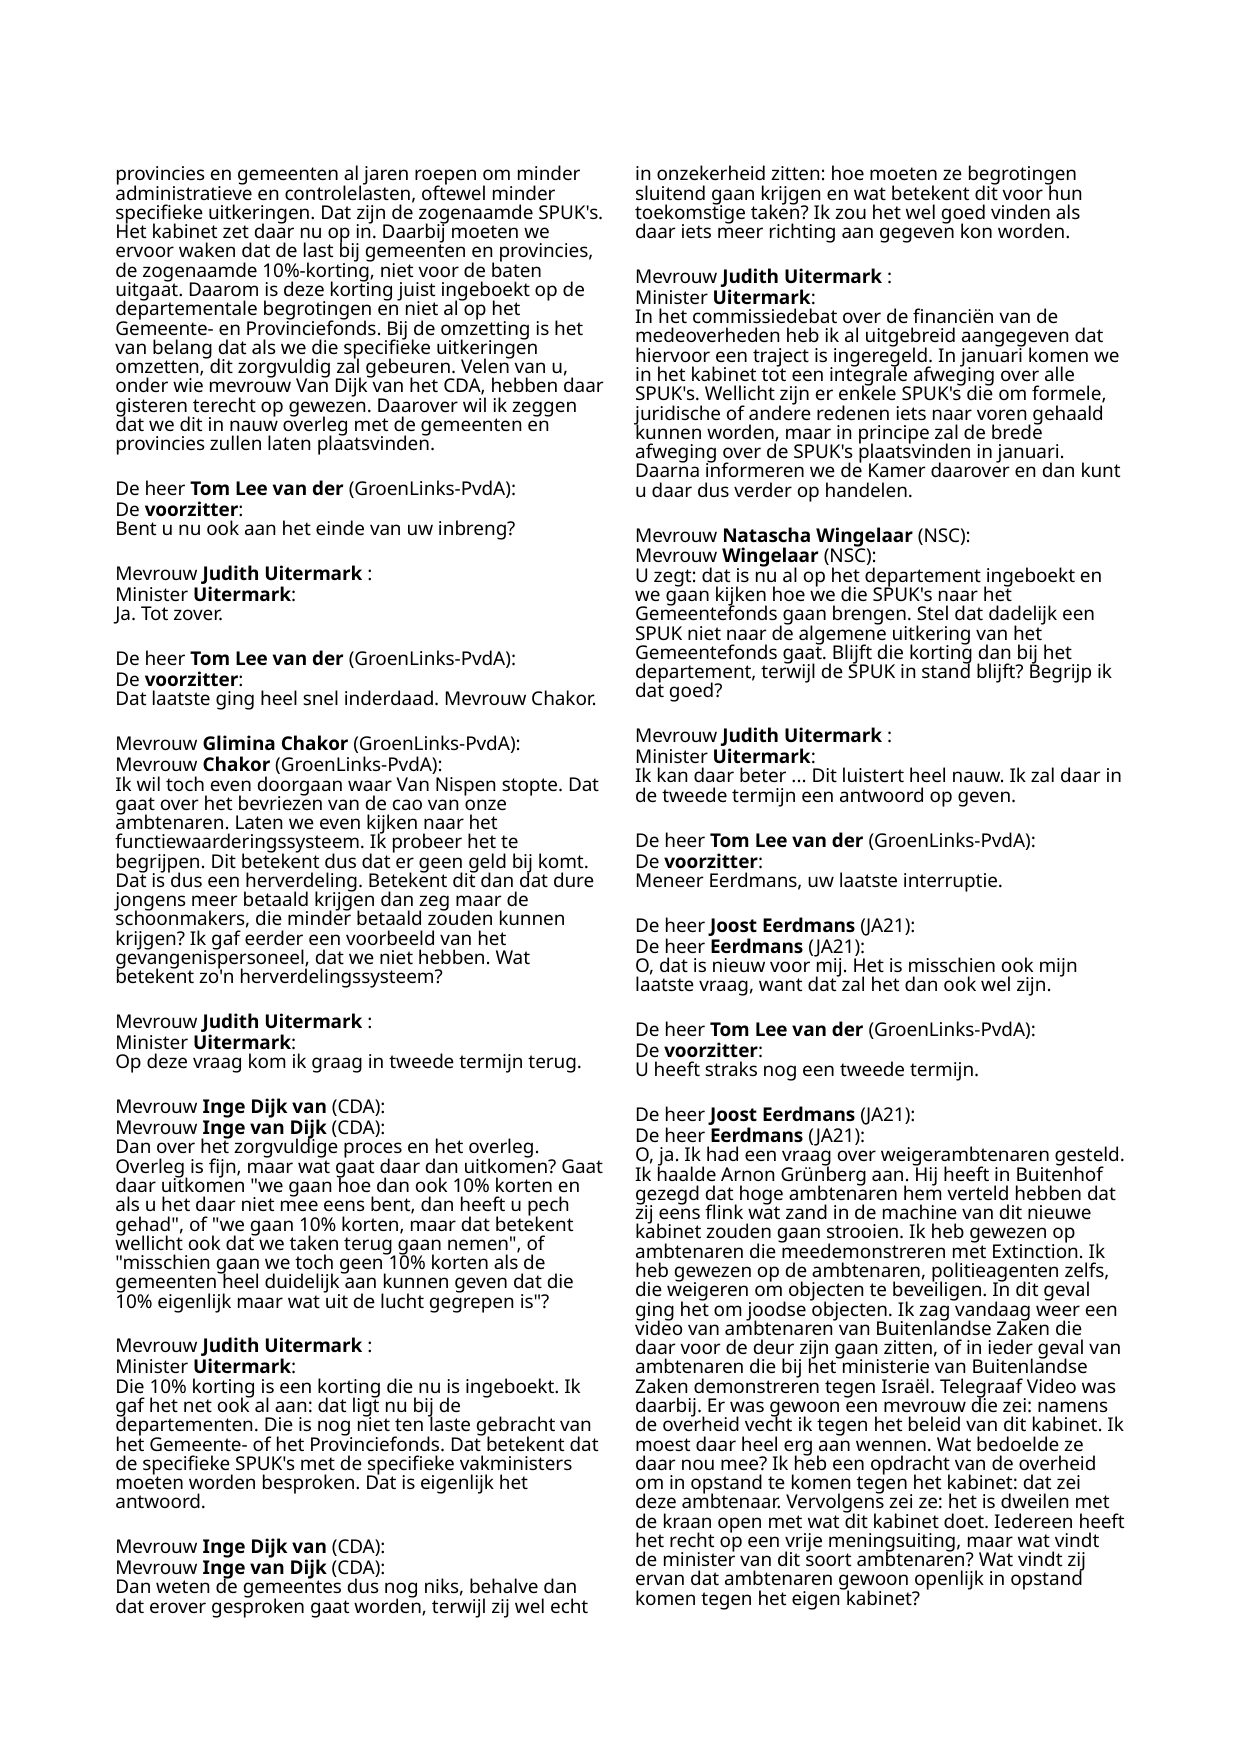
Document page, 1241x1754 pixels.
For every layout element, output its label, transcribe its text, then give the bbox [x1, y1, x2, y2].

text Mevrouw Natascha Wingelaar (NSC): [635, 522, 1125, 547]
text Meneer Eerdmans, uw laatste interruptie. [635, 872, 1125, 891]
text De heer Tom Lee van der (GroenLinks-PvdA): [635, 827, 1125, 853]
text De heer Tom Lee van der (GroenLinks-PvdA): [115, 645, 605, 671]
text O, ja. Ik had een vraag over weigerambtenaren gesteld. Ik haalde Arnon Grünberg aan. Hij heeft in Buitenhof gezegd dat hoge ambtenaren hem verteld hebben dat zij eens flink wat zand in de machine van dit nieuwe kabinet zouden gaan strooien. Ik heb gewezen op ambtenaren die meedemonstreren met Extinction. Ik heb gewezen op de ambtenaren, politieagenten zelfs, die weigeren om objecten te beveiligen. In dit geval ging het om joodse objecten. Ik zag vandaag weer een video van ambtenaren van Buitenlandse Zaken die daar voor de deur zijn gaan zitten, of in ieder geval van ambtenaren die bij het ministerie van Buitenlandse Zaken demonstreren tegen Israël. Telegraaf Video was daarbij. Er was gewoon een mevrouw die zei: namens de overheid vecht ik tegen het beleid van dit kabinet. Ik moest daar heel erg aan wennen. Wat bedoelde ze daar nou mee? Ik heb een opdracht van de overheid om in opstand te komen tegen het kabinet: dat zei deze ambtenaar. Vervolgens zei ze: het is dweilen met de kraan open met wat dit kabinet doet. Iedereen heeft het recht op een vrije meningsuiting, maar wat vindt de minister van dit soort ambtenaren? Wat vindt zij ervan dat ambtenaren gewoon openlijk in opstand komen tegen het eigen kabinet? [635, 1146, 1125, 1609]
text Mevrouw Judith Uitermark : [635, 722, 1125, 748]
text Mevrouw Wingelaar (NSC): [635, 547, 1125, 567]
text in onzekerheid zitten: hoe moeten ze begrotingen sluitend gaan krijgen en wat betekent dit voor hun toekomstige taken? Ik zou het wel goed vinden als daar iets meer richting aan gegeven kon worden. [635, 165, 1125, 242]
text U heeft straks nog een tweede termijn. [635, 1061, 1125, 1081]
text Mevrouw Chakor (GroenLinks-PvdA): [115, 756, 605, 776]
text Minister Uitermark: [115, 1034, 605, 1053]
text Mevrouw Judith Uitermark : [635, 263, 1125, 289]
text De heer Tom Lee van der (GroenLinks-PvdA): [635, 1016, 1125, 1042]
text Dat laatste ging heel snel inderdaad. Mevrouw Chakor. [115, 690, 605, 710]
text Mevrouw Judith Uitermark : [115, 1008, 605, 1034]
text De heer Joost Eerdmans (JA21): [635, 1101, 1125, 1127]
text U zegt: dat is nu al op het departement ingeboekt en we gaan kijken hoe we die SPUK's naar het Gemeentefonds gaan brengen. Stel dat dadelijk een SPUK niet naar de algemene uitkering van het Gemeentefonds gaat. Blijft die korting dan bij het departement, terwijl de SPUK in stand blijft? Begrijp ik dat goed? [635, 567, 1125, 702]
text Mevrouw Judith Uitermark : [115, 560, 605, 586]
text Op deze vraag kom ik graag in tweede termijn terug. [115, 1053, 605, 1073]
text provincies en gemeenten al jaren roepen om minder administratieve en controlelasten, oftewel minder specifieke uitkeringen. Dat zijn de zogenaamde SPUK's. Het kabinet zet daar nu op in. Daarbij moeten we ervoor waken dat de last bij gemeenten en provincies, de zogenaamde 10%-korting, niet voor de baten uitgaat. Daarom is deze korting juist ingeboekt op de departementale begrotingen en niet al op het Gemeente- en Provinciefonds. Bij de omzetting is het van belang dat als we die specifieke uitkeringen omzetten, dit zorgvuldig zal gebeuren. Velen van u, onder wie mevrouw Van Dijk van het CDA, hebben daar gisteren terecht op gewezen. Daarover wil ik zeggen dat we dit in nauw overleg met de gemeenten en provincies zullen laten plaatsvinden. [115, 165, 605, 454]
text De voorzitter: [635, 853, 1125, 872]
text In het commissiedebat over de financiën van de medeoverheden heb ik al uitgebreid aangegeven dat hiervoor een traject is ingeregeld. In januari komen we in het kabinet tot een integrale afweging over alle SPUK's. Wellicht zijn er enkele SPUK's die om formele, juridische of andere redenen iets naar voren gehaald kunnen worden, maar in principe zal de brede afweging over de SPUK's plaatsvinden in januari. Daarna informeren we de Kamer daarover en dan kunt u daar dus verder op handelen. [635, 308, 1125, 501]
text De heer Joost Eerdmans (JA21): [635, 912, 1125, 938]
text Mevrouw Inge van Dijk (CDA): [115, 1559, 605, 1578]
text De voorzitter: [635, 1042, 1125, 1061]
text Minister Uitermark: [635, 289, 1125, 308]
text Dan weten de gemeentes dus nog niks, behalve dan dat erover gesproken gaat worden, terwijl zij wel echt [115, 1578, 605, 1617]
text Mevrouw Inge Dijk van (CDA): [115, 1093, 605, 1119]
text Ja. Tot zover. [115, 605, 605, 624]
text Bent u nu ook aan het einde van uw inbreng? [115, 520, 605, 539]
text Minister Uitermark: [635, 748, 1125, 767]
text O, dat is nieuw voor mij. Het is misschien ook mijn laatste vraag, want dat zal het dan ook wel zijn. [635, 957, 1125, 996]
text De heer Eerdmans (JA21): [635, 938, 1125, 957]
text Mevrouw Glimina Chakor (GroenLinks-PvdA): [115, 731, 605, 756]
text De heer Tom Lee van der (GroenLinks-PvdA): [115, 475, 605, 501]
text Minister Uitermark: [115, 1358, 605, 1378]
text De voorzitter: [115, 501, 605, 520]
text Die 10% korting is een korting die nu is ingeboekt. Ik gaf het net ook al aan: dat ligt nu bij de departementen. Die is nog niet ten laste gebracht van het Gemeente- of het Provinciefonds. Dat betekent dat de specifieke SPUK's met de specifieke vakministers moeten worden besproken. Dat is eigenlijk het antwoord. [115, 1378, 605, 1513]
text De heer Eerdmans (JA21): [635, 1127, 1125, 1146]
text Mevrouw Judith Uitermark : [115, 1333, 605, 1358]
text Mevrouw Inge van Dijk (CDA): [115, 1119, 605, 1138]
text Mevrouw Inge Dijk van (CDA): [115, 1533, 605, 1559]
text De voorzitter: [115, 671, 605, 690]
text Dan over het zorgvuldige proces en het overleg. Overleg is fijn, maar wat gaat daar dan uitkomen? Gaat daar uitkomen "we gaan hoe dan ook 10% korten en als u het daar niet mee eens bent, dan heeft u pech gehad", of "we gaan 10% korten, maar dat betekent wellicht ook dat we taken terug gaan nemen", of "misschien gaan we toch geen 10% korten als de gemeenten heel duidelijk aan kunnen geven dat die 10% eigenlijk maar wat uit de lucht gegrepen is"? [115, 1138, 605, 1312]
text Ik kan daar beter ... Dit luistert heel nauw. Ik zal daar in de tweede termijn een antwoord op geven. [635, 767, 1125, 806]
text Ik wil toch even doorgaan waar Van Nispen stopte. Dat gaat over het bevriezen van de cao van onze ambtenaren. Laten we even kijken naar het functiewaarderingssysteem. Ik probeer het te begrijpen. Dit betekent dus dat er geen geld bij komt. Dat is dus een herverdeling. Betekent dit dan dat dure jongens meer betaald krijgen dan zeg maar de schoonmakers, die minder betaald zouden kunnen krijgen? Ik gaf eerder een voorbeeld van het gevangenispersoneel, dat we niet hebben. Wat betekent zo'n herverdelingssysteem? [115, 776, 605, 987]
text Minister Uitermark: [115, 586, 605, 605]
